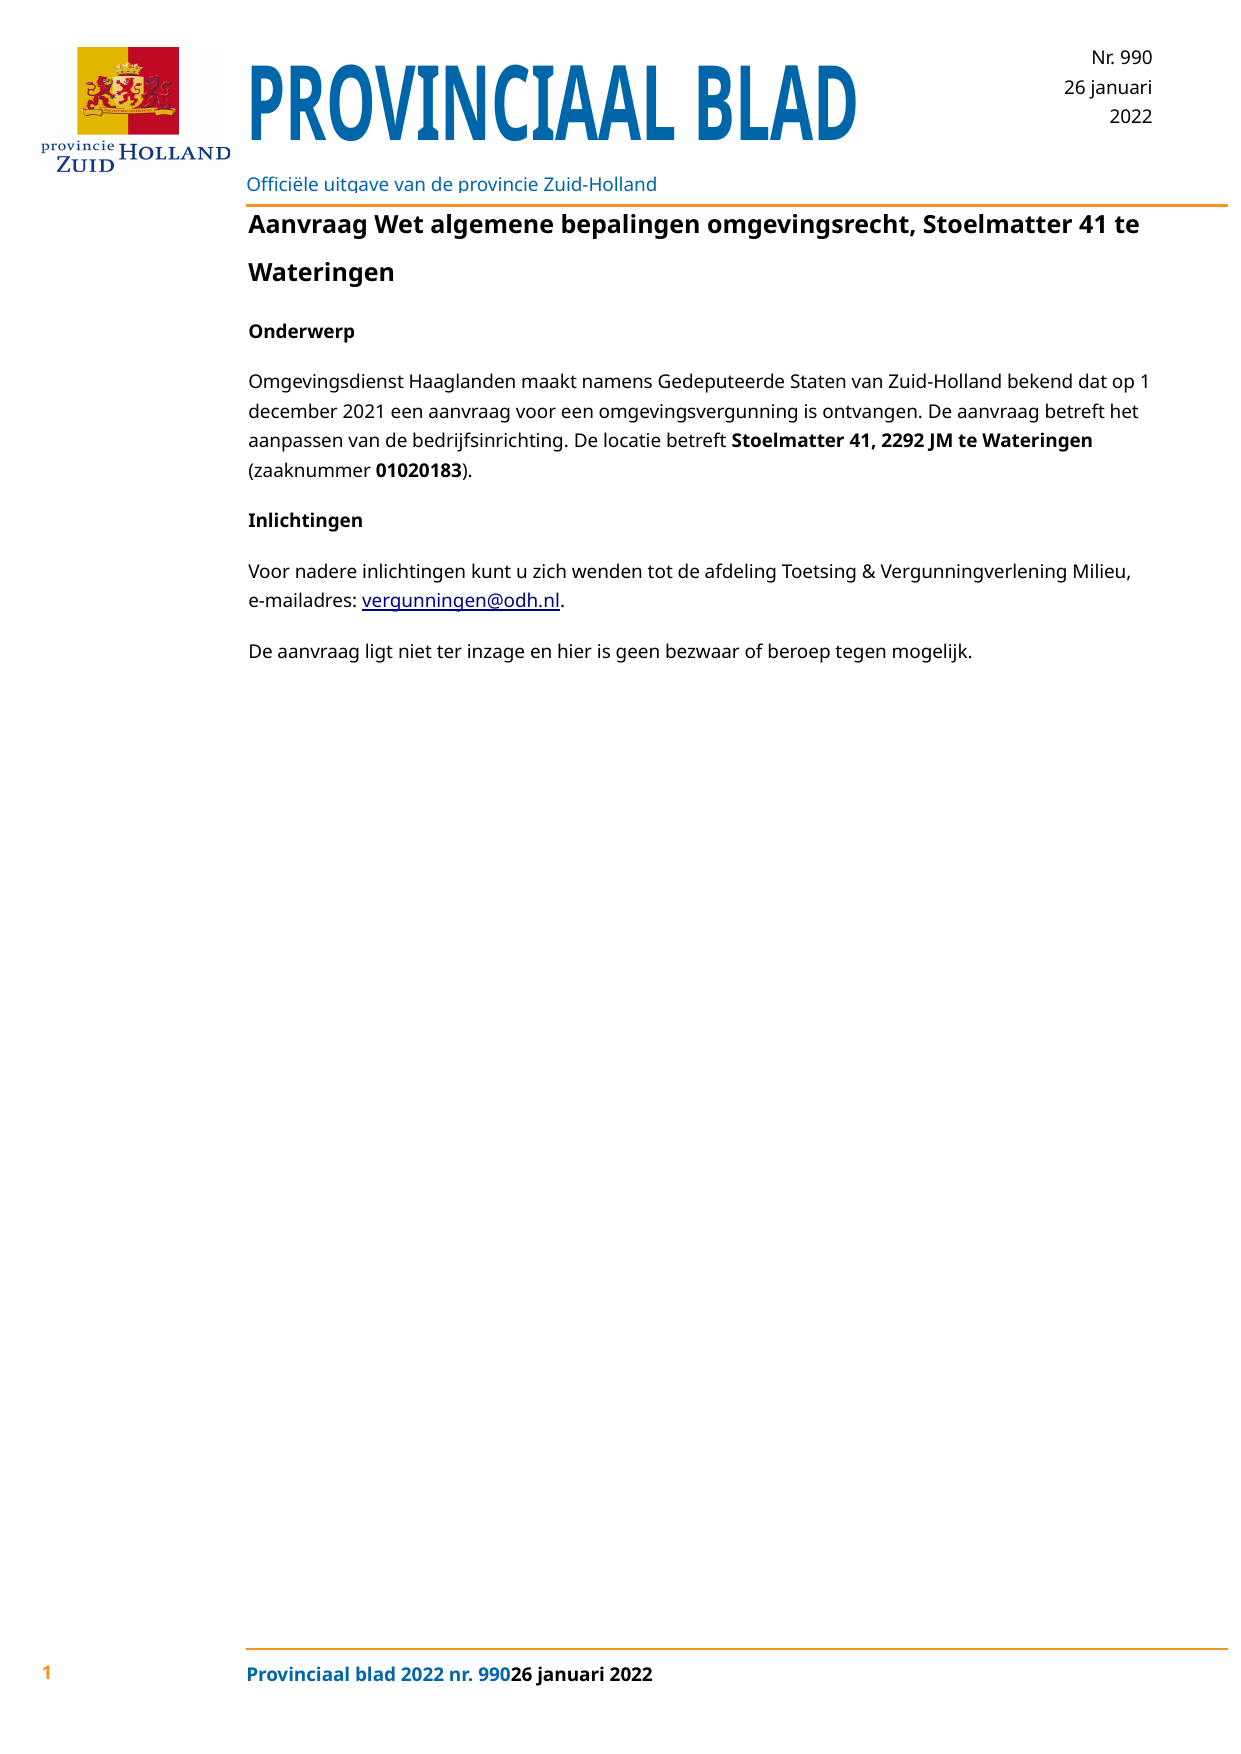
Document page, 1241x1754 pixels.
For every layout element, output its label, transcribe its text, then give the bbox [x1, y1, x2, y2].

text De aanvraag ligt niet ter inzage en hier is geen bezwaar of beroep tegen mogelijk. [248, 638, 1152, 664]
text Omgevingsdienst Haaglanden maakt namens Gedeputeerde Staten van Zuid-Holland bekend dat op 1 december 2021 een aanvraag voor een omgevingsvergunning is ontvangen. De aanvraag betreft het aanpassen van de bedrijfsinrichting. De locatie betreft Stoelmatter 41, 2292 JM te Wateringen (zaaknummer 01020183). [248, 368, 1152, 483]
text Inlichtingen [248, 507, 1152, 533]
text Onderwerp [248, 318, 1152, 344]
text Voor nadere inlichtingen kunt u zich wenden tot de afdeling Toetsing & Vergunningverlening Milieu, e-mailadres: vergunningen@odh.nl. [248, 558, 1152, 613]
picture [41, 47, 231, 172]
text Aanvraag Wet algemene bepalingen omgevingsrecht, Stoelmatter 41 te Wateringen [248, 207, 1152, 288]
